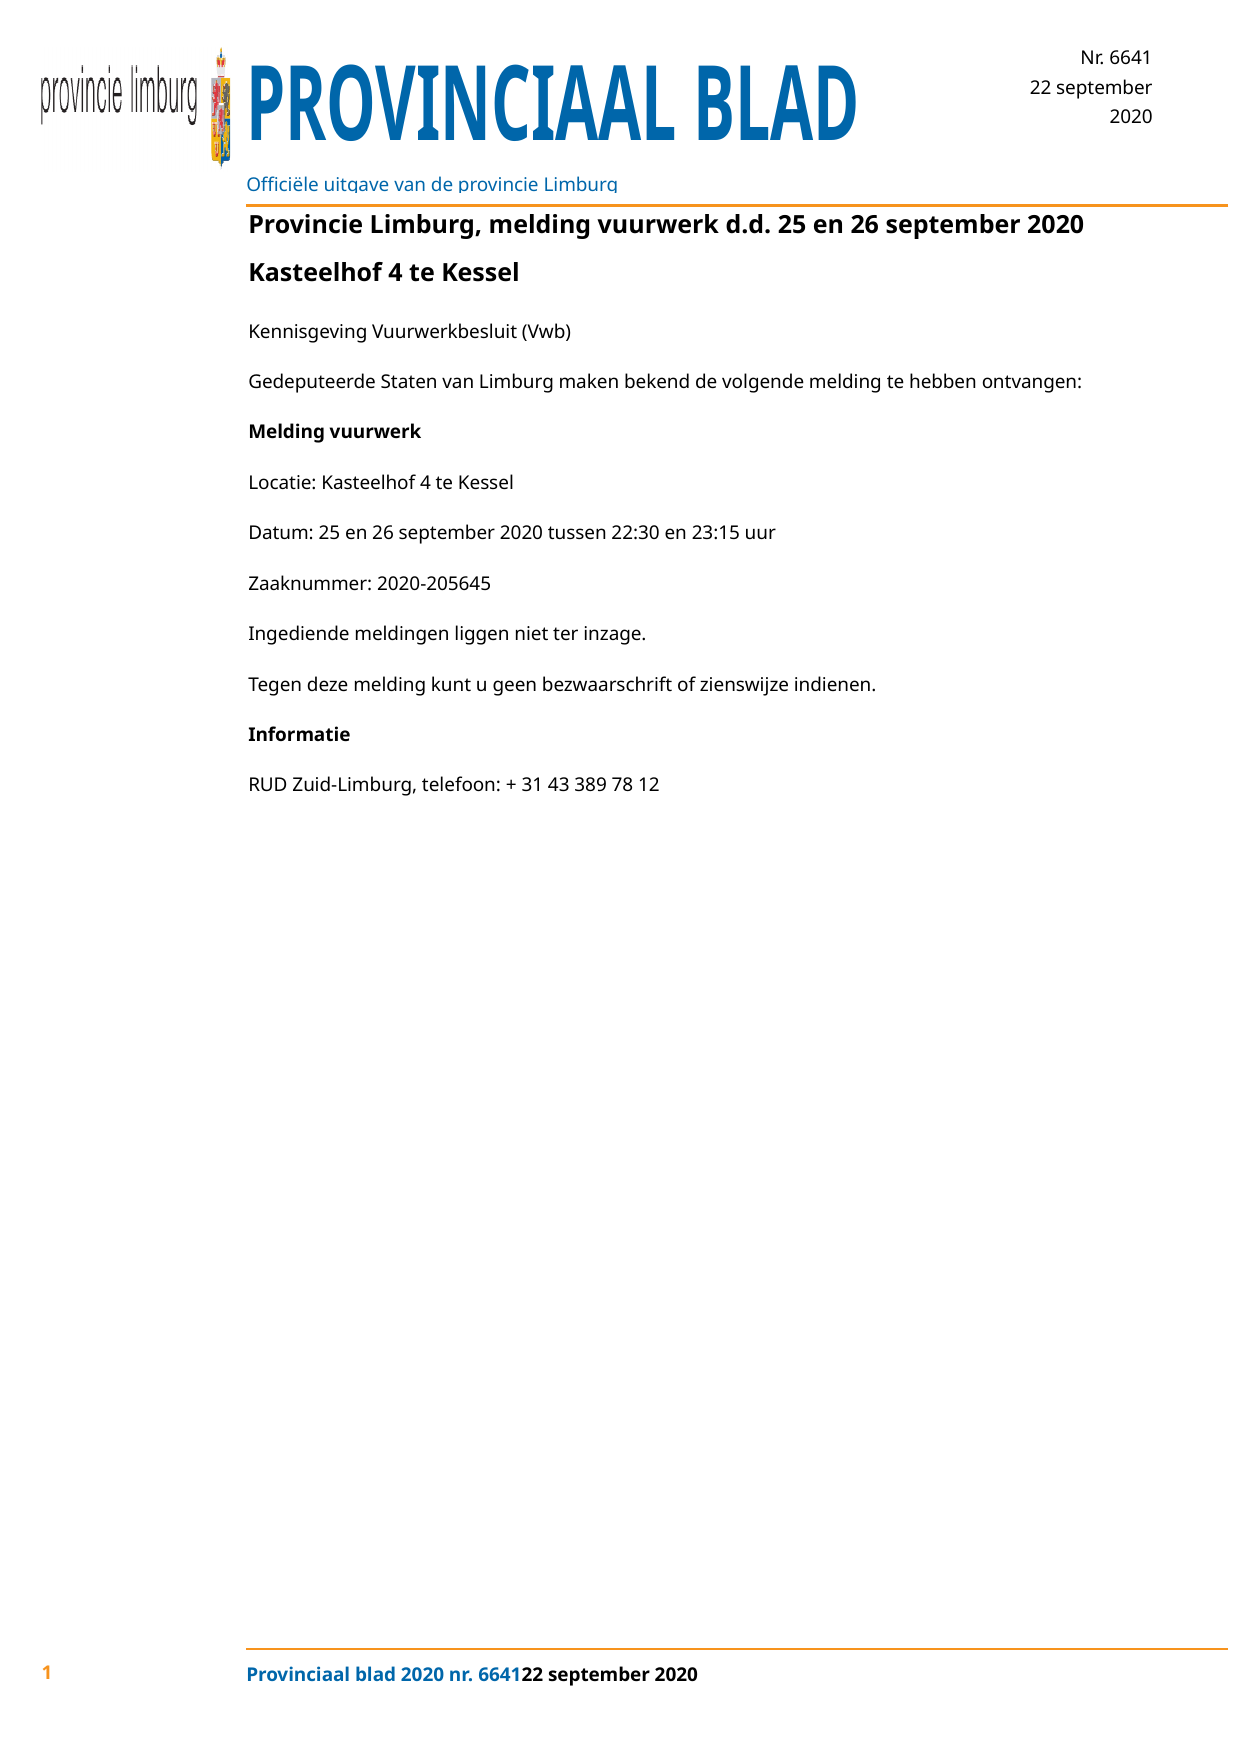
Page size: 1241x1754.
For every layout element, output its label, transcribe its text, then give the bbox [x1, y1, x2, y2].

text Gedeputeerde Staten van Limburg maken bekend de volgende melding te hebben ontvangen: [248, 368, 1152, 394]
text Provincie Limburg, melding vuurwerk d.d. 25 en 26 september 2020 Kasteelhof 4 te Kessel [248, 207, 1152, 288]
text Zaaknummer: 2020-205645 [248, 570, 1152, 596]
text Tegen deze melding kunt u geen bezwaarschrift of zienswijze indienen. [248, 671, 1152, 697]
text Kennisgeving Vuurwerkbesluit (Vwb) [248, 318, 1152, 344]
text Melding vuurwerk [248, 419, 1152, 444]
text Datum: 25 en 26 september 2020 tussen 22:30 en 23:15 uur [248, 519, 1152, 545]
text RUD Zuid-Limburg, telefoon: + 31 43 389 78 12 [248, 772, 1152, 797]
picture [41, 47, 231, 172]
text Informatie [248, 721, 1152, 747]
text Locatie: Kasteelhof 4 te Kessel [248, 469, 1152, 495]
text Ingediende meldingen liggen niet ter inzage. [248, 620, 1152, 646]
